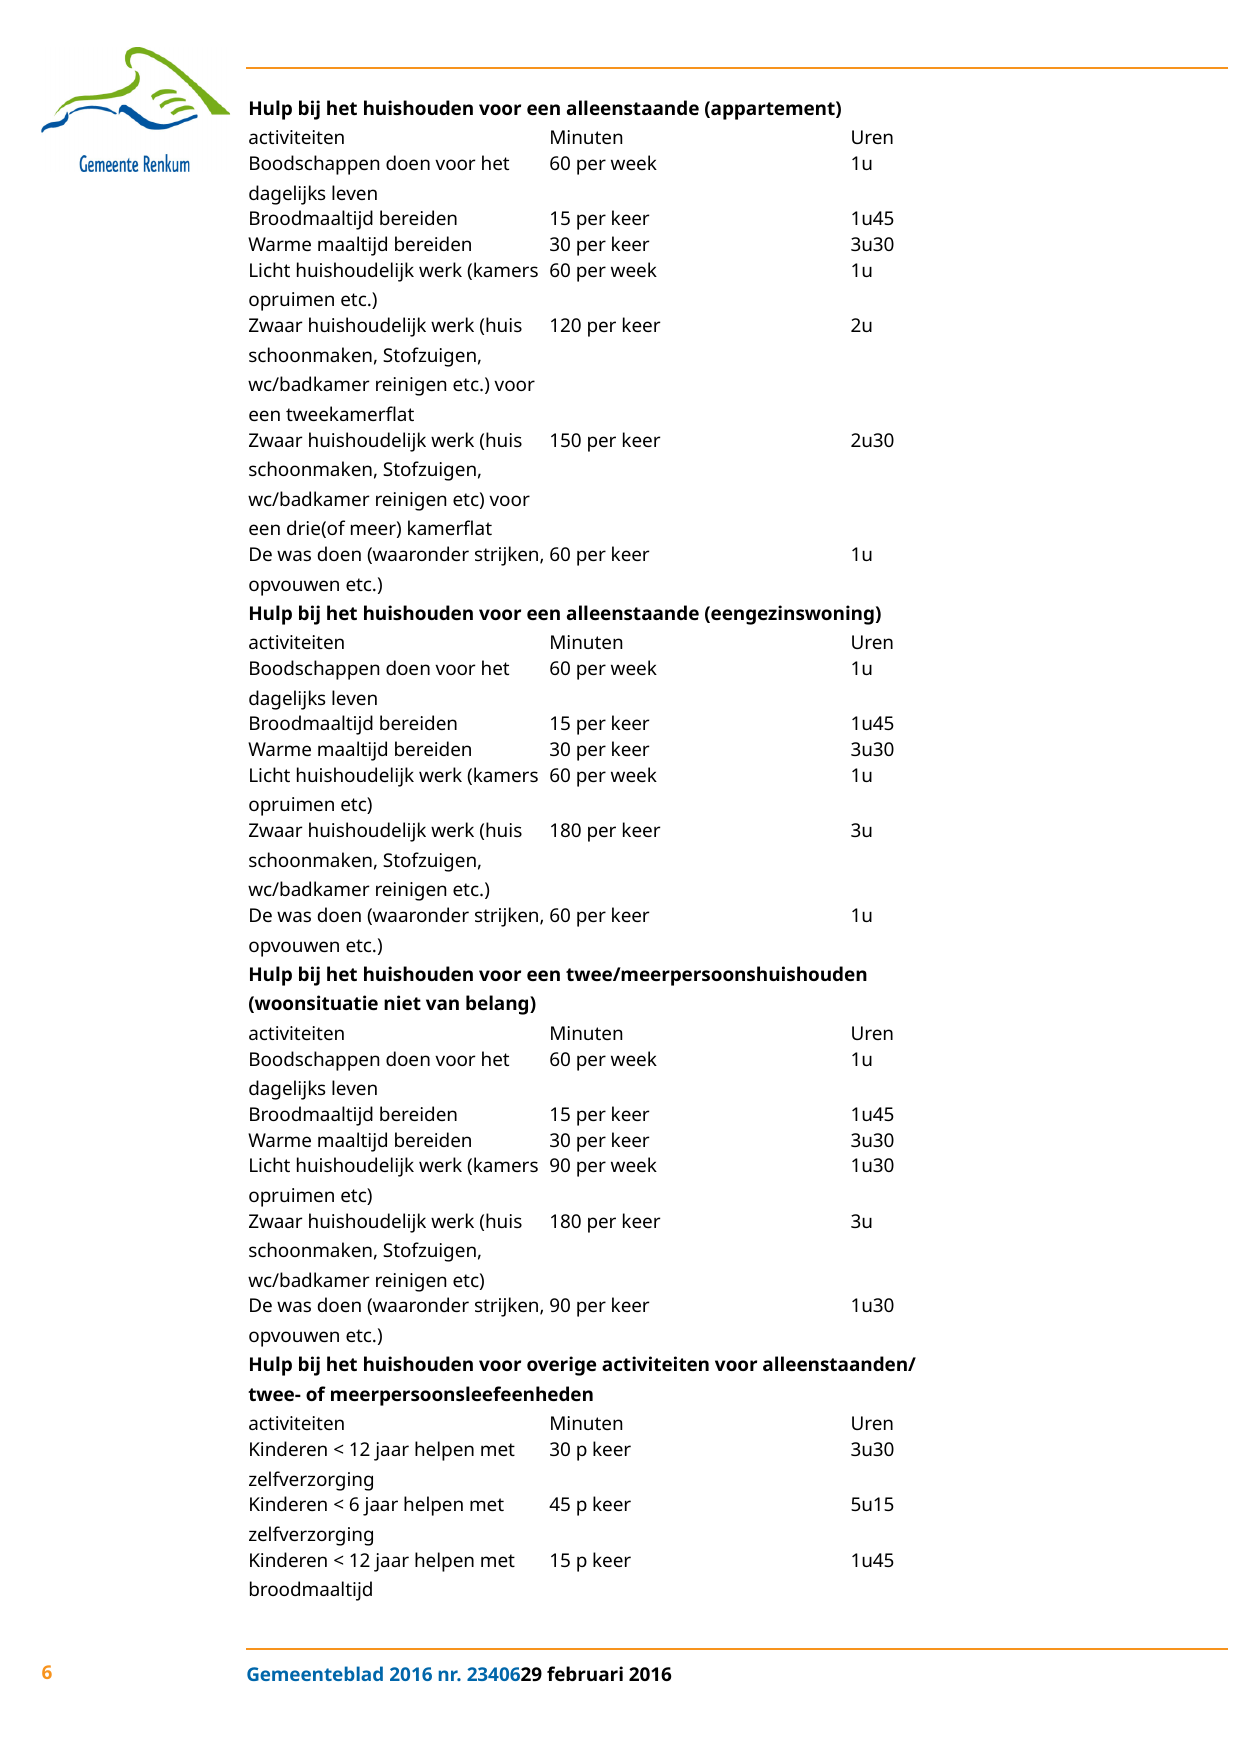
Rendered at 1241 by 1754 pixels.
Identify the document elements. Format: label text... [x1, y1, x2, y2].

table_cell Kinderen < 6 jaar helpen met zelfverzorging [248, 1492, 549, 1547]
table_cell 1u [850, 1046, 1152, 1101]
table_cell 60 per keer [549, 541, 850, 597]
table_cell 60 per week [549, 1046, 850, 1101]
table_cell 120 per keer [549, 312, 850, 427]
table_cell De was doen (waaronder strijken, opvouwen etc.) [248, 1293, 549, 1348]
table_cell De was doen (waaronder strijken, opvouwen etc.) [248, 902, 549, 957]
table_header Minuten [549, 1020, 850, 1046]
table_cell 1u30 [850, 1153, 1152, 1208]
table_cell 3u [850, 817, 1152, 902]
table_header Uren [850, 630, 1152, 655]
table_cell Warme maaltijd bereiden [248, 736, 549, 762]
table_cell 3u [850, 1208, 1152, 1293]
table_cell De was doen (waaronder strijken, opvouwen etc.) [248, 541, 549, 597]
table_cell 60 per week [549, 150, 850, 206]
table_cell 30 per keer [549, 736, 850, 762]
table_cell 2u [850, 312, 1152, 427]
table_cell 1u30 [850, 1293, 1152, 1348]
table_cell 2u30 [850, 427, 1152, 541]
table_cell 1u [850, 257, 1152, 312]
table_cell Warme maaltijd bereiden [248, 1127, 549, 1152]
table_cell 15 per keer [549, 711, 850, 736]
table_header activiteiten [248, 1411, 549, 1436]
table_cell Licht huishoudelijk werk (kamers opruimen etc) [248, 762, 549, 817]
table_cell Kinderen < 12 jaar helpen met broodmaaltijd [248, 1547, 549, 1602]
table_cell 1u [850, 902, 1152, 957]
table_cell 15 per keer [549, 206, 850, 231]
table_cell 30 p keer [549, 1436, 850, 1492]
table_cell 1u45 [850, 1547, 1152, 1602]
table_cell 1u [850, 655, 1152, 711]
table_cell 5u15 [850, 1492, 1152, 1547]
table_cell Boodschappen doen voor het dagelijks leven [248, 655, 549, 711]
table_header Uren [850, 125, 1152, 150]
table_cell Zwaar huishoudelijk werk (huis schoonmaken, Stofzuigen, wc/badkamer reinigen etc.) voor een tweekamerflat [248, 312, 549, 427]
table_cell 45 p keer [549, 1492, 850, 1547]
table_header Minuten [549, 630, 850, 655]
table_cell Warme maaltijd bereiden [248, 231, 549, 257]
text Hulp bij het huishouden voor overige activiteiten voor alleenstaanden/ [248, 1351, 1152, 1377]
table_cell 3u30 [850, 736, 1152, 762]
table_cell Zwaar huishoudelijk werk (huis schoonmaken, Stofzuigen, wc/badkamer reinigen etc) [248, 1208, 549, 1293]
text twee- of meerpersoonsleefeenheden [248, 1381, 1152, 1407]
table_cell 60 per week [549, 762, 850, 817]
table_cell Zwaar huishoudelijk werk (huis schoonmaken, Stofzuigen, wc/badkamer reinigen etc) voor een drie(of meer) kamerflat [248, 427, 549, 541]
table_cell 3u30 [850, 1127, 1152, 1152]
table_header activiteiten [248, 125, 549, 150]
table_cell 1u45 [850, 1101, 1152, 1127]
table_cell 90 per keer [549, 1293, 850, 1348]
text Hulp bij het huishouden voor een twee/meerpersoonshuishouden [248, 961, 1152, 986]
table_cell 3u30 [850, 231, 1152, 257]
table_cell 1u45 [850, 711, 1152, 736]
table_cell 15 p keer [549, 1547, 850, 1602]
table_cell 150 per keer [549, 427, 850, 541]
text Hulp bij het huishouden voor een alleenstaande (eengezinswoning) [248, 600, 1152, 626]
table_cell Broodmaaltijd bereiden [248, 206, 549, 231]
table_cell 3u30 [850, 1436, 1152, 1492]
table_cell Broodmaaltijd bereiden [248, 711, 549, 736]
picture [41, 47, 231, 172]
table_header activiteiten [248, 1020, 549, 1046]
table_header Minuten [549, 125, 850, 150]
table_cell 180 per keer [549, 1208, 850, 1293]
table_header activiteiten [248, 630, 549, 655]
table_cell Boodschappen doen voor het dagelijks leven [248, 150, 549, 206]
table_cell 1u [850, 762, 1152, 817]
text Hulp bij het huishouden voor een alleenstaande (appartement) [248, 95, 1152, 121]
table_header Uren [850, 1411, 1152, 1436]
table_cell 30 per keer [549, 231, 850, 257]
table_cell 60 per keer [549, 902, 850, 957]
table_cell 60 per week [549, 655, 850, 711]
table_cell Licht huishoudelijk werk (kamers opruimen etc.) [248, 257, 549, 312]
table_cell 30 per keer [549, 1127, 850, 1152]
table_cell 1u [850, 541, 1152, 597]
table_header Uren [850, 1020, 1152, 1046]
table_cell 15 per keer [549, 1101, 850, 1127]
table_cell Licht huishoudelijk werk (kamers opruimen etc) [248, 1153, 549, 1208]
text (woonsituatie niet van belang) [248, 990, 1152, 1016]
table_header Minuten [549, 1411, 850, 1436]
table_cell 1u [850, 150, 1152, 206]
table_cell 1u45 [850, 206, 1152, 231]
table_cell Broodmaaltijd bereiden [248, 1101, 549, 1127]
table_cell 60 per week [549, 257, 850, 312]
table_cell 180 per keer [549, 817, 850, 902]
table_cell Zwaar huishoudelijk werk (huis schoonmaken, Stofzuigen, wc/badkamer reinigen etc.) [248, 817, 549, 902]
table_cell Boodschappen doen voor het dagelijks leven [248, 1046, 549, 1101]
table_cell Kinderen < 12 jaar helpen met zelfverzorging [248, 1436, 549, 1492]
table_cell 90 per week [549, 1153, 850, 1208]
